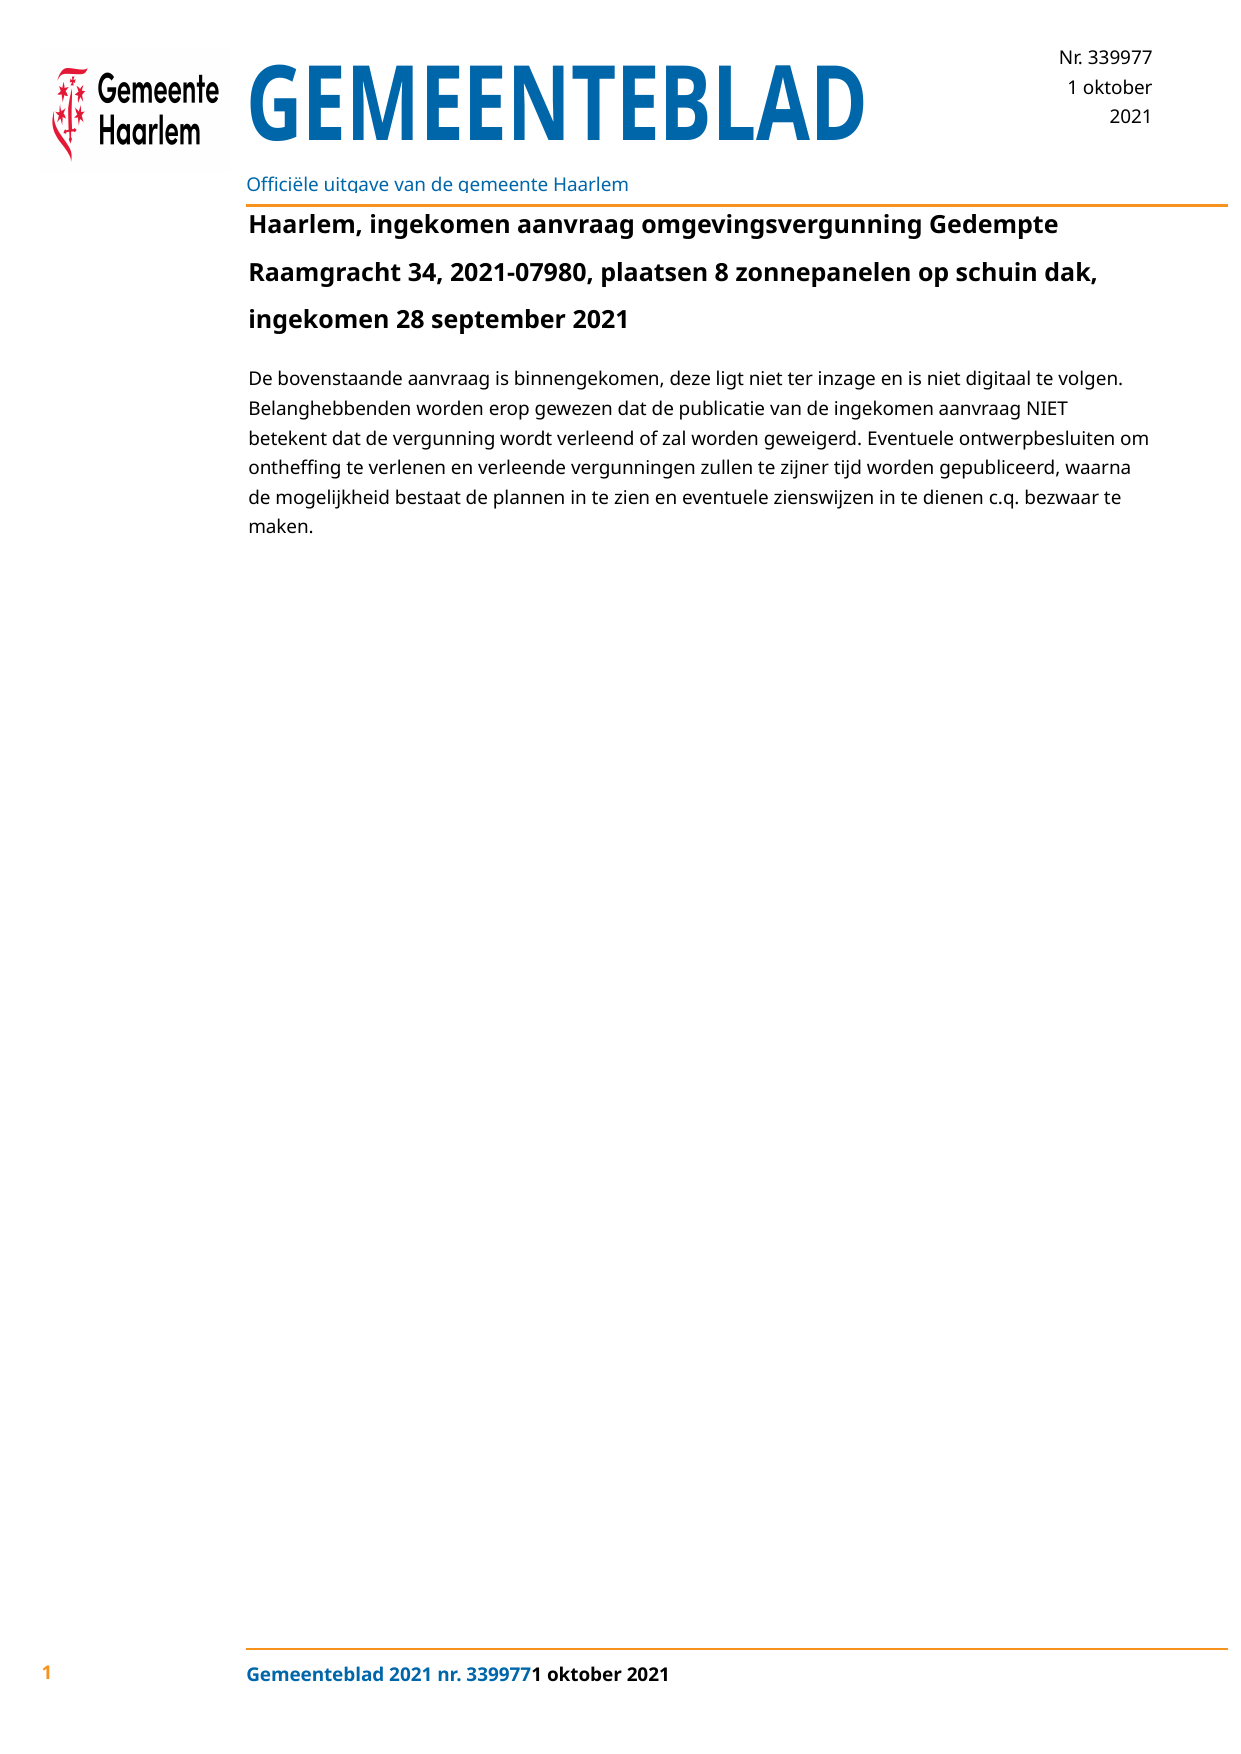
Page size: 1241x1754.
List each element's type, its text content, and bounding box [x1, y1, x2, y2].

picture [41, 47, 231, 172]
text De bovenstaande aanvraag is binnengekomen, deze ligt niet ter inzage en is niet digitaal te volgen. Belanghebbenden worden erop gewezen dat de publicatie van de ingekomen aanvraag NIET betekent dat de vergunning wordt verleend of zal worden geweigerd. Eventuele ontwerpbesluiten om ontheffing te verlenen en verleende vergunningen zullen te zijner tijd worden gepubliceerd, waarna de mogelijkheid bestaat de plannen in te zien en eventuele zienswijzen in te dienen c.q. bezwaar te maken. [248, 366, 1152, 539]
text Haarlem, ingekomen aanvraag omgevingsvergunning Gedempte Raamgracht 34, 2021-07980, plaatsen 8 zonnepanelen op schuin dak, ingekomen 28 september 2021 [248, 207, 1152, 336]
